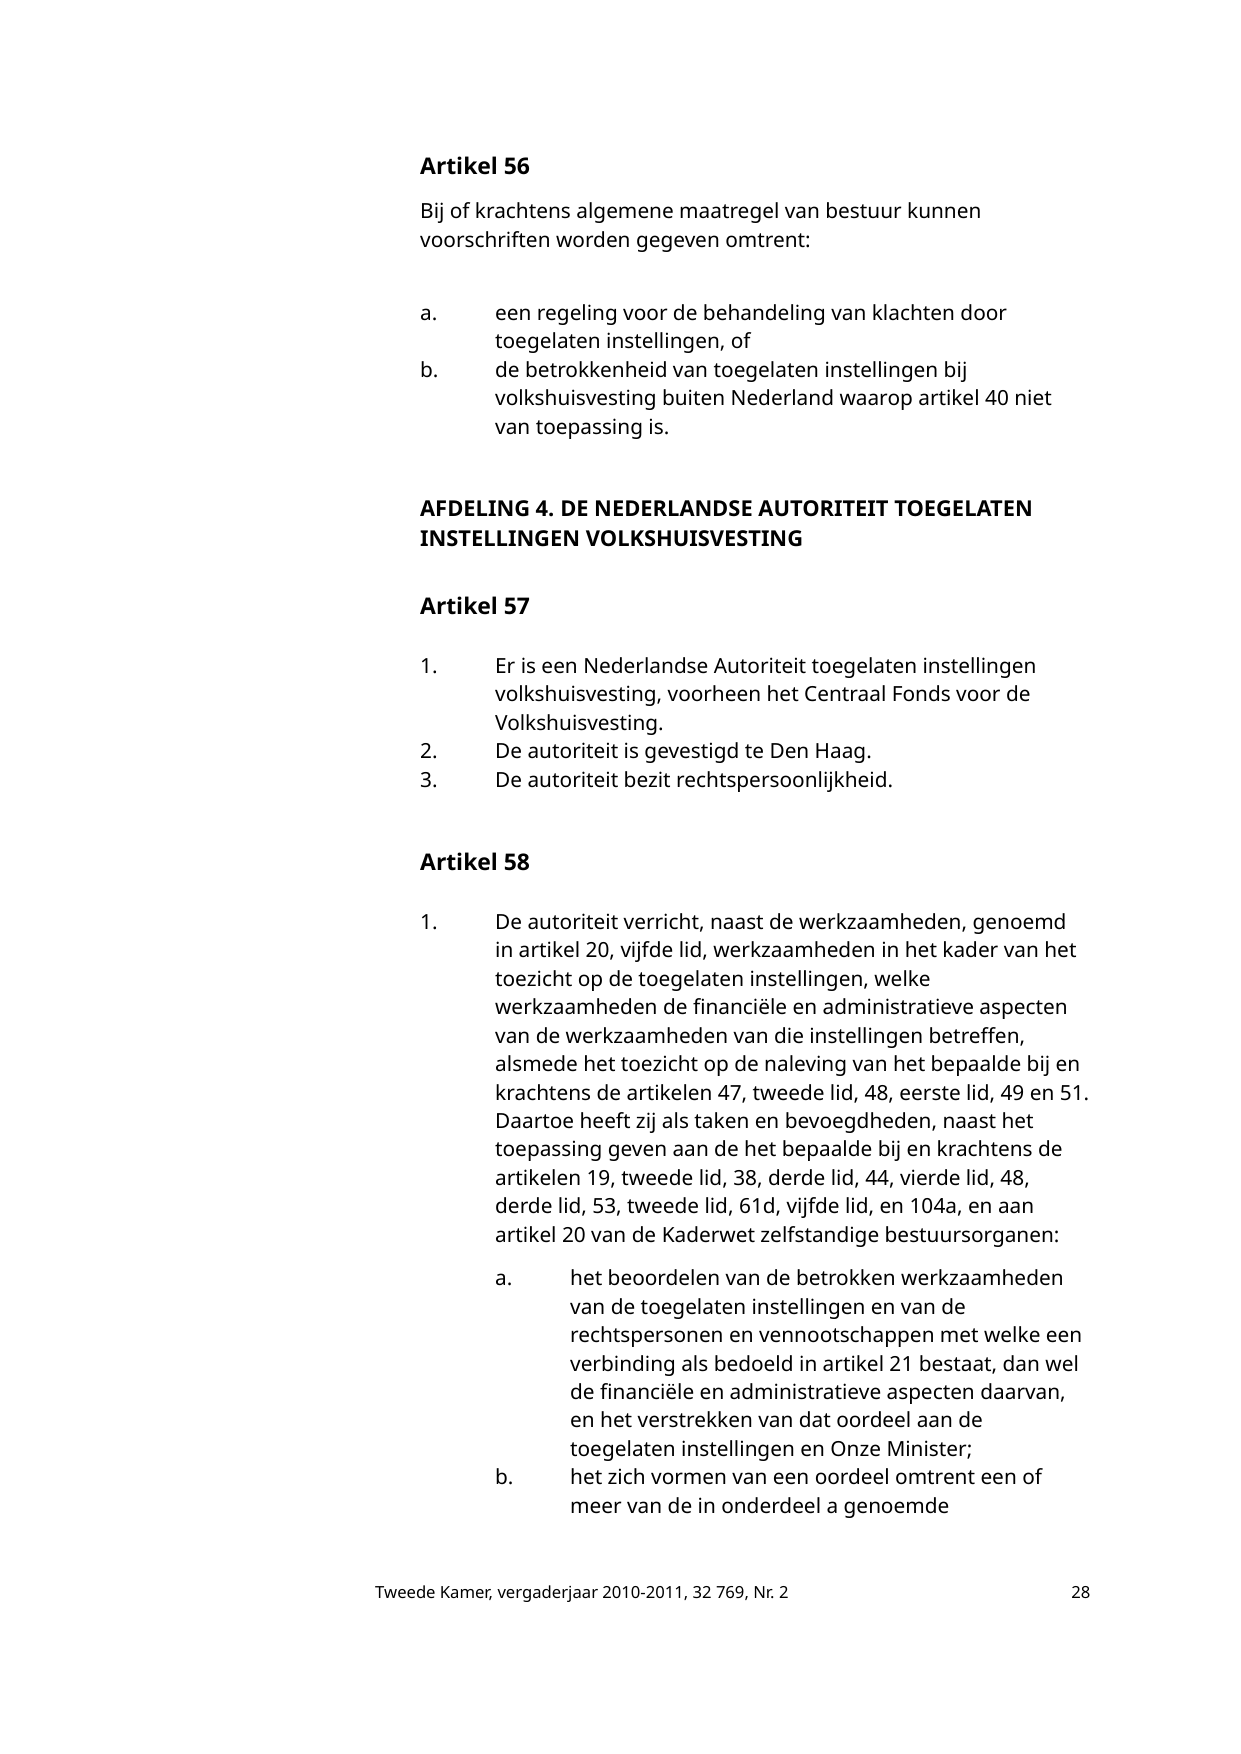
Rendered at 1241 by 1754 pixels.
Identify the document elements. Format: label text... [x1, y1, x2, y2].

text Bij of krachtens algemene maatregel van bestuur kunnen voorschriften worden gegeven omtrent: [420, 196, 1090, 253]
list het beoordelen van de betrokken werkzaamheden van de toegelaten instellingen en van de rechtspersonen en vennootschappen met welke een verbinding als bedoeld in artikel 21 bestaat, dan wel de financiële en administratieve aspecten daarvan, en het verstrekken van dat oordeel aan de toegelaten instellingen en Onze Minister; [495, 1263, 1090, 1462]
subtitle AFDELING 4. DE NEDERLANDSE AUTORITEIT TOEGELATEN INSTELLINGEN VOLKSHUISVESTING [420, 493, 1090, 552]
list De autoriteit verricht, naast de werkzaamheden, genoemd in artikel 20, vijfde lid, werkzaamheden in het kader van het toezicht op de toegelaten instellingen, welke werkzaamheden de financiële en administratieve aspecten van de werkzaamheden van die instellingen betreffen, alsmede het toezicht op de naleving van het bepaalde bij en krachtens de artikelen 47, tweede lid, 48, eerste lid, 49 en 51. Daartoe heeft zij als taken en bevoegdheden, naast het toepassing geven aan de het bepaalde bij en krachtens de artikelen 19, tweede lid, 38, derde lid, 44, vierde lid, 48, derde lid, 53, tweede lid, 61d, vijfde lid, en 104a, en aan artikel 20 van de Kaderwet zelfstandige bestuursorganen: [420, 907, 1090, 1248]
list Er is een Nederlandse Autoriteit toegelaten instellingen volkshuisvesting, voorheen het Centraal Fonds voor de Volkshuisvesting. [420, 651, 1090, 736]
subtitle Artikel 56 [420, 150, 1090, 181]
subtitle Artikel 58 [420, 846, 1090, 877]
list een regeling voor de behandeling van klachten door toegelaten instellingen, of [420, 298, 1090, 355]
list De autoriteit bezit rechtspersoonlijkheid. [420, 765, 1090, 793]
list De autoriteit is gevestigd te Den Haag. [420, 736, 1090, 765]
list de betrokkenheid van toegelaten instellingen bij volkshuisvesting buiten Nederland waarop artikel 40 niet van toepassing is. [420, 355, 1090, 440]
list het zich vormen van een oordeel omtrent een of meer van de in onderdeel a genoemde [495, 1462, 1090, 1519]
subtitle Artikel 57 [420, 590, 1090, 621]
